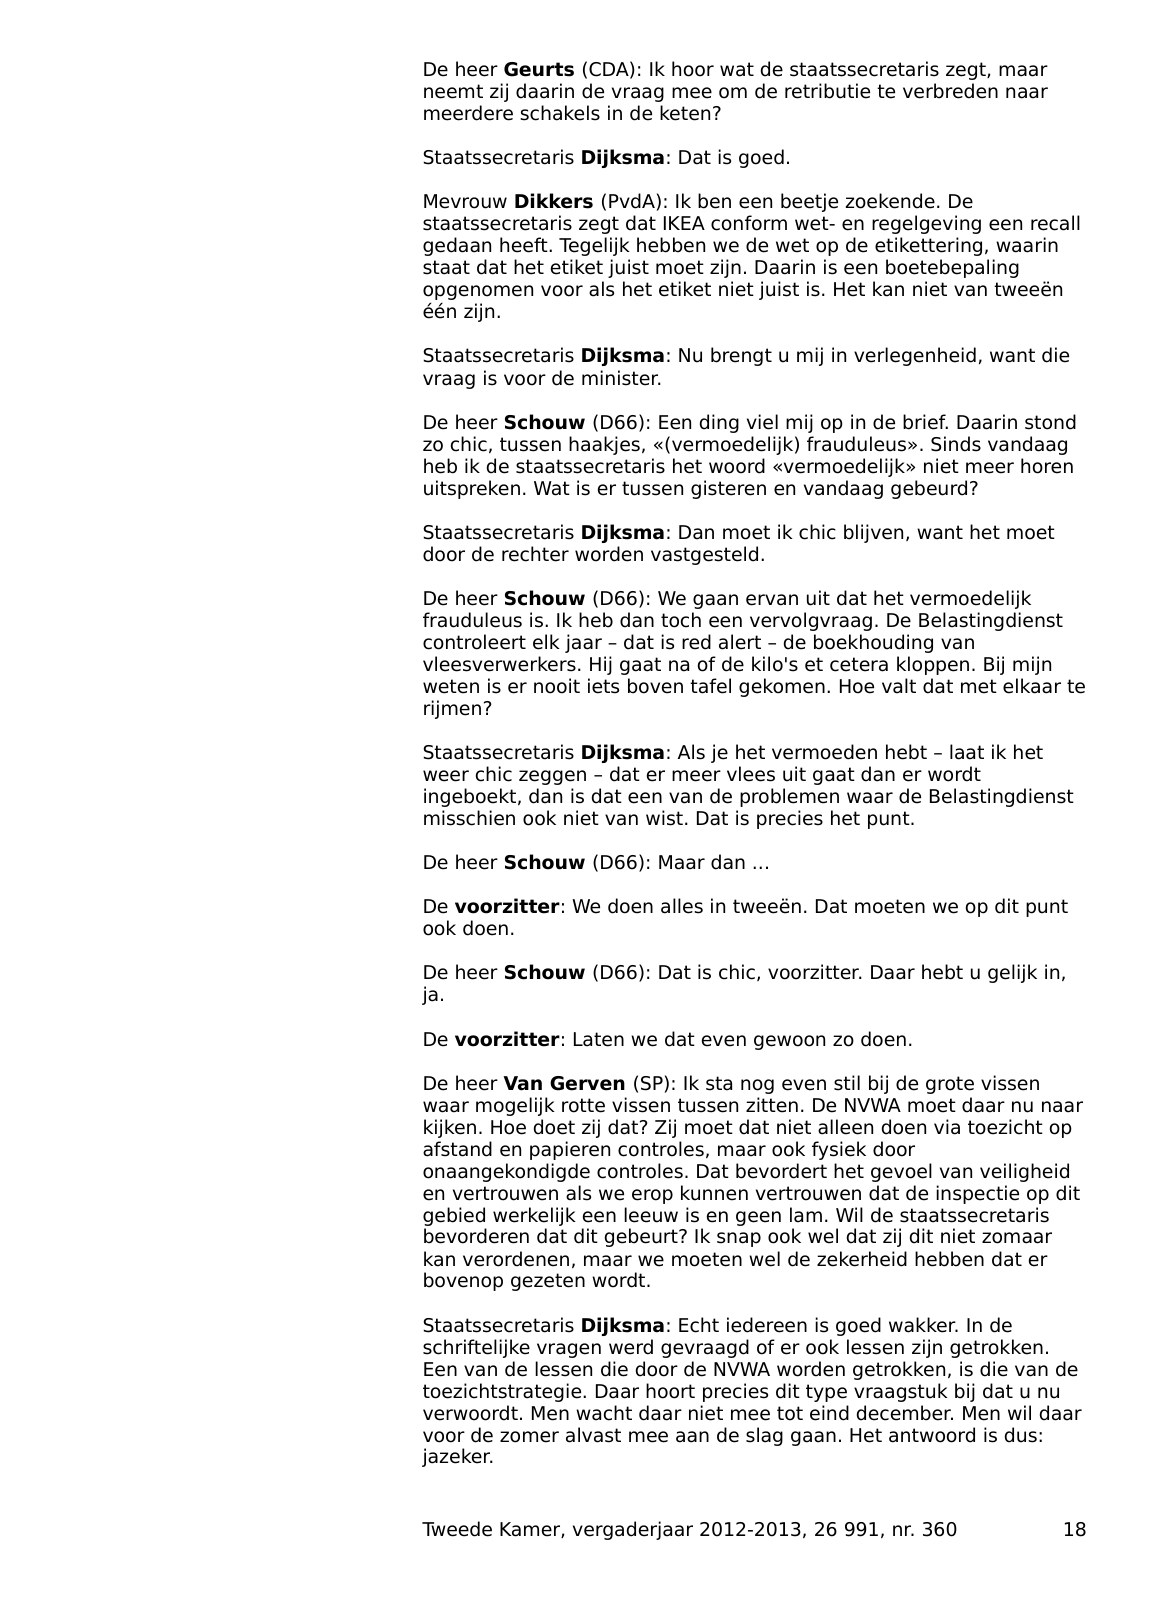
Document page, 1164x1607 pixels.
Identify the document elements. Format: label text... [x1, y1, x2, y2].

text De voorzitter: We doen alles in tweeën. Dat moeten we op dit punt ook doen. [422, 896, 1087, 940]
text De heer Schouw (D66): Dat is chic, voorzitter. Daar hebt u gelijk in, ja. [422, 962, 1087, 1006]
text De heer Schouw (D66): We gaan ervan uit dat het vermoedelijk frauduleus is. Ik heb dan toch een vervolgvraag. De Belastingdienst controleert elk jaar – dat is red alert – de boekhouding van vleesverwerkers. Hij gaat na of de kilo's et cetera kloppen. Bij mijn weten is er nooit iets boven tafel gekomen. Hoe valt dat met elkaar te rijmen? [422, 588, 1087, 720]
text De heer Schouw (D66): Maar dan ... [422, 852, 1087, 874]
text Mevrouw Dikkers (PvdA): Ik ben een beetje zoekende. De staatssecretaris zegt dat IKEA conform wet- en regelgeving een recall gedaan heeft. Tegelijk hebben we de wet op de etikettering, waarin staat dat het etiket juist moet zijn. Daarin is een boetebepaling opgenomen voor als het etiket niet juist is. Het kan niet van tweeën één zijn. [422, 191, 1087, 323]
text Staatssecretaris Dijksma: Dan moet ik chic blijven, want het moet door de rechter worden vastgesteld. [422, 522, 1087, 566]
text De heer Geurts (CDA): Ik hoor wat de staatssecretaris zegt, maar neemt zij daarin de vraag mee om de retributie te verbreden naar meerdere schakels in de keten? [422, 59, 1087, 125]
text De voorzitter: Laten we dat even gewoon zo doen. [422, 1028, 1087, 1050]
text Staatssecretaris Dijksma: Echt iedereen is goed wakker. In de schriftelijke vragen werd gevraagd of er ook lessen zijn getrokken. Een van de lessen die door de NVWA worden getrokken, is die van de toezichtstrategie. Daar hoort precies dit type vraagstuk bij dat u nu verwoordt. Men wacht daar niet mee tot eind december. Men wil daar voor de zomer alvast mee aan de slag gaan. Het antwoord is dus: jazeker. [422, 1314, 1087, 1468]
text Staatssecretaris Dijksma: Nu brengt u mij in verlegenheid, want die vraag is voor de minister. [422, 345, 1087, 389]
text Staatssecretaris Dijksma: Dat is goed. [422, 147, 1087, 169]
text Staatssecretaris Dijksma: Als je het vermoeden hebt – laat ik het weer chic zeggen – dat er meer vlees uit gaat dan er wordt ingeboekt, dan is dat een van de problemen waar de Belastingdienst misschien ook niet van wist. Dat is precies het punt. [422, 742, 1087, 830]
text De heer Schouw (D66): Een ding viel mij op in de brief. Daarin stond zo chic, tussen haakjes, «(vermoedelijk) frauduleus». Sinds vandaag heb ik de staatssecretaris het woord «vermoedelijk» niet meer horen uitspreken. Wat is er tussen gisteren en vandaag gebeurd? [422, 412, 1087, 499]
text De heer Van Gerven (SP): Ik sta nog even stil bij de grote vissen waar mogelijk rotte vissen tussen zitten. De NVWA moet daar nu naar kijken. Hoe doet zij dat? Zij moet dat niet alleen doen via toezicht op afstand en papieren controles, maar ook fysiek door onaangekondigde controles. Dat bevordert het gevoel van veiligheid en vertrouwen als we erop kunnen vertrouwen dat de inspectie op dit gebied werkelijk een leeuw is en geen lam. Wil de staatssecretaris bevorderen dat dit gebeurt? Ik snap ook wel dat zij dit niet zomaar kan verordenen, maar we moeten wel de zekerheid hebben dat er bovenop gezeten wordt. [422, 1073, 1087, 1292]
